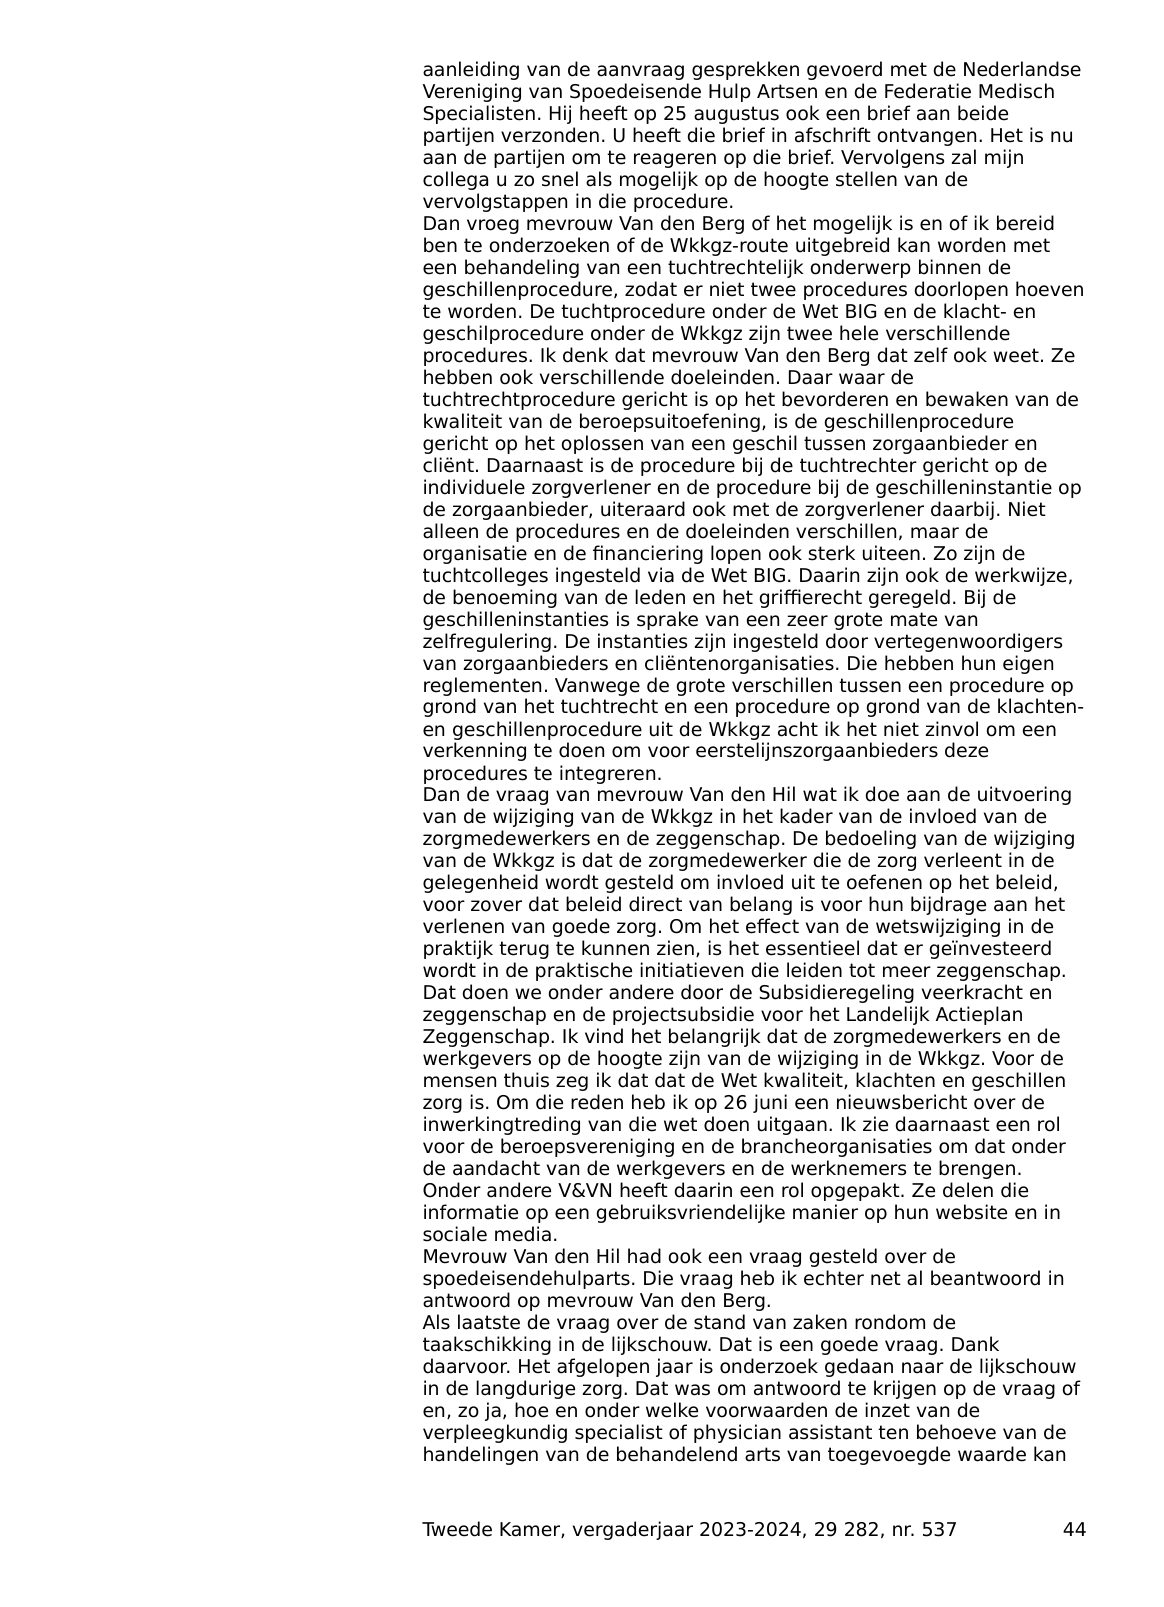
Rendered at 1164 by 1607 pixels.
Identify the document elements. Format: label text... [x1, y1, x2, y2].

text Dan de vraag van mevrouw Van den Hil wat ik doe aan de uitvoering van de wijziging van de Wkkgz in het kader van de invloed van de zorgmedewerkers en de zeggenschap. De bedoeling van de wijziging van de Wkkgz is dat de zorgmedewerker die de zorg verleent in de gelegenheid wordt gesteld om invloed uit te oefenen op het beleid, voor zover dat beleid direct van belang is voor hun bijdrage aan het verlenen van goede zorg. Om het effect van de wetswijziging in de praktijk terug te kunnen zien, is het essentieel dat er geïnvesteerd wordt in de praktische initiatieven die leiden tot meer zeggenschap. Dat doen we onder andere door de Subsidieregeling veerkracht en zeggenschap en de projectsubsidie voor het Landelijk Actieplan Zeggenschap. Ik vind het belangrijk dat de zorgmedewerkers en de werkgevers op de hoogte zijn van de wijziging in de Wkkgz. Voor de mensen thuis zeg ik dat dat de Wet kwaliteit, klachten en geschillen zorg is. Om die reden heb ik op 26 juni een nieuwsbericht over de inwerkingtreding van die wet doen uitgaan. Ik zie daarnaast een rol voor de beroepsvereniging en de brancheorganisaties om dat onder de aandacht van de werkgevers en de werknemers te brengen. Onder andere V&VN heeft daarin een rol opgepakt. Ze delen die informatie op een gebruiksvriendelijke manier op hun website en in sociale media. [422, 784, 1087, 1246]
text Dan vroeg mevrouw Van den Berg of het mogelijk is en of ik bereid ben te onderzoeken of de Wkkgz-route uitgebreid kan worden met een behandeling van een tuchtrechtelijk onderwerp binnen de geschillenprocedure, zodat er niet twee procedures doorlopen hoeven te worden. De tuchtprocedure onder de Wet BIG en de klacht- en geschilprocedure onder de Wkkgz zijn twee hele verschillende procedures. Ik denk dat mevrouw Van den Berg dat zelf ook weet. Ze hebben ook verschillende doeleinden. Daar waar de tuchtrechtprocedure gericht is op het bevorderen en bewaken van de kwaliteit van de beroepsuitoefening, is de geschillenprocedure gericht op het oplossen van een geschil tussen zorgaanbieder en cliënt. Daarnaast is de procedure bij de tuchtrechter gericht op de individuele zorgverlener en de procedure bij de geschilleninstantie op de zorgaanbieder, uiteraard ook met de zorgverlener daarbij. Niet alleen de procedures en de doeleinden verschillen, maar de organisatie en de financiering lopen ook sterk uiteen. Zo zijn de tuchtcolleges ingesteld via de Wet BIG. Daarin zijn ook de werkwijze, de benoeming van de leden en het griffierecht geregeld. Bij de geschilleninstanties is sprake van een zeer grote mate van zelfregulering. De instanties zijn ingesteld door vertegenwoordigers van zorgaanbieders en cliëntenorganisaties. Die hebben hun eigen reglementen. Vanwege de grote verschillen tussen een procedure op grond van het tuchtrecht en een procedure op grond van de klachten- en geschillenprocedure uit de Wkkgz acht ik het niet zinvol om een verkenning te doen om voor eerstelijnszorgaanbieders deze procedures te integreren. [422, 213, 1087, 784]
text Als laatste de vraag over de stand van zaken rondom de taakschikking in de lijkschouw. Dat is een goede vraag. Dank daarvoor. Het afgelopen jaar is onderzoek gedaan naar de lijkschouw in de langdurige zorg. Dat was om antwoord te krijgen op de vraag of en, zo ja, hoe en onder welke voorwaarden de inzet van de verpleegkundig specialist of physician assistant ten behoeve van de handelingen van de behandelend arts van toegevoegde waarde kan [422, 1312, 1087, 1466]
text aanleiding van de aanvraag gesprekken gevoerd met de Nederlandse Vereniging van Spoedeisende Hulp Artsen en de Federatie Medisch Specialisten. Hij heeft op 25 augustus ook een brief aan beide partijen verzonden. U heeft die brief in afschrift ontvangen. Het is nu aan de partijen om te reageren op die brief. Vervolgens zal mijn collega u zo snel als mogelijk op de hoogte stellen van de vervolgstappen in die procedure. [422, 59, 1087, 213]
text Mevrouw Van den Hil had ook een vraag gesteld over de spoedeisendehulparts. Die vraag heb ik echter net al beantwoord in antwoord op mevrouw Van den Berg. [422, 1246, 1087, 1312]
